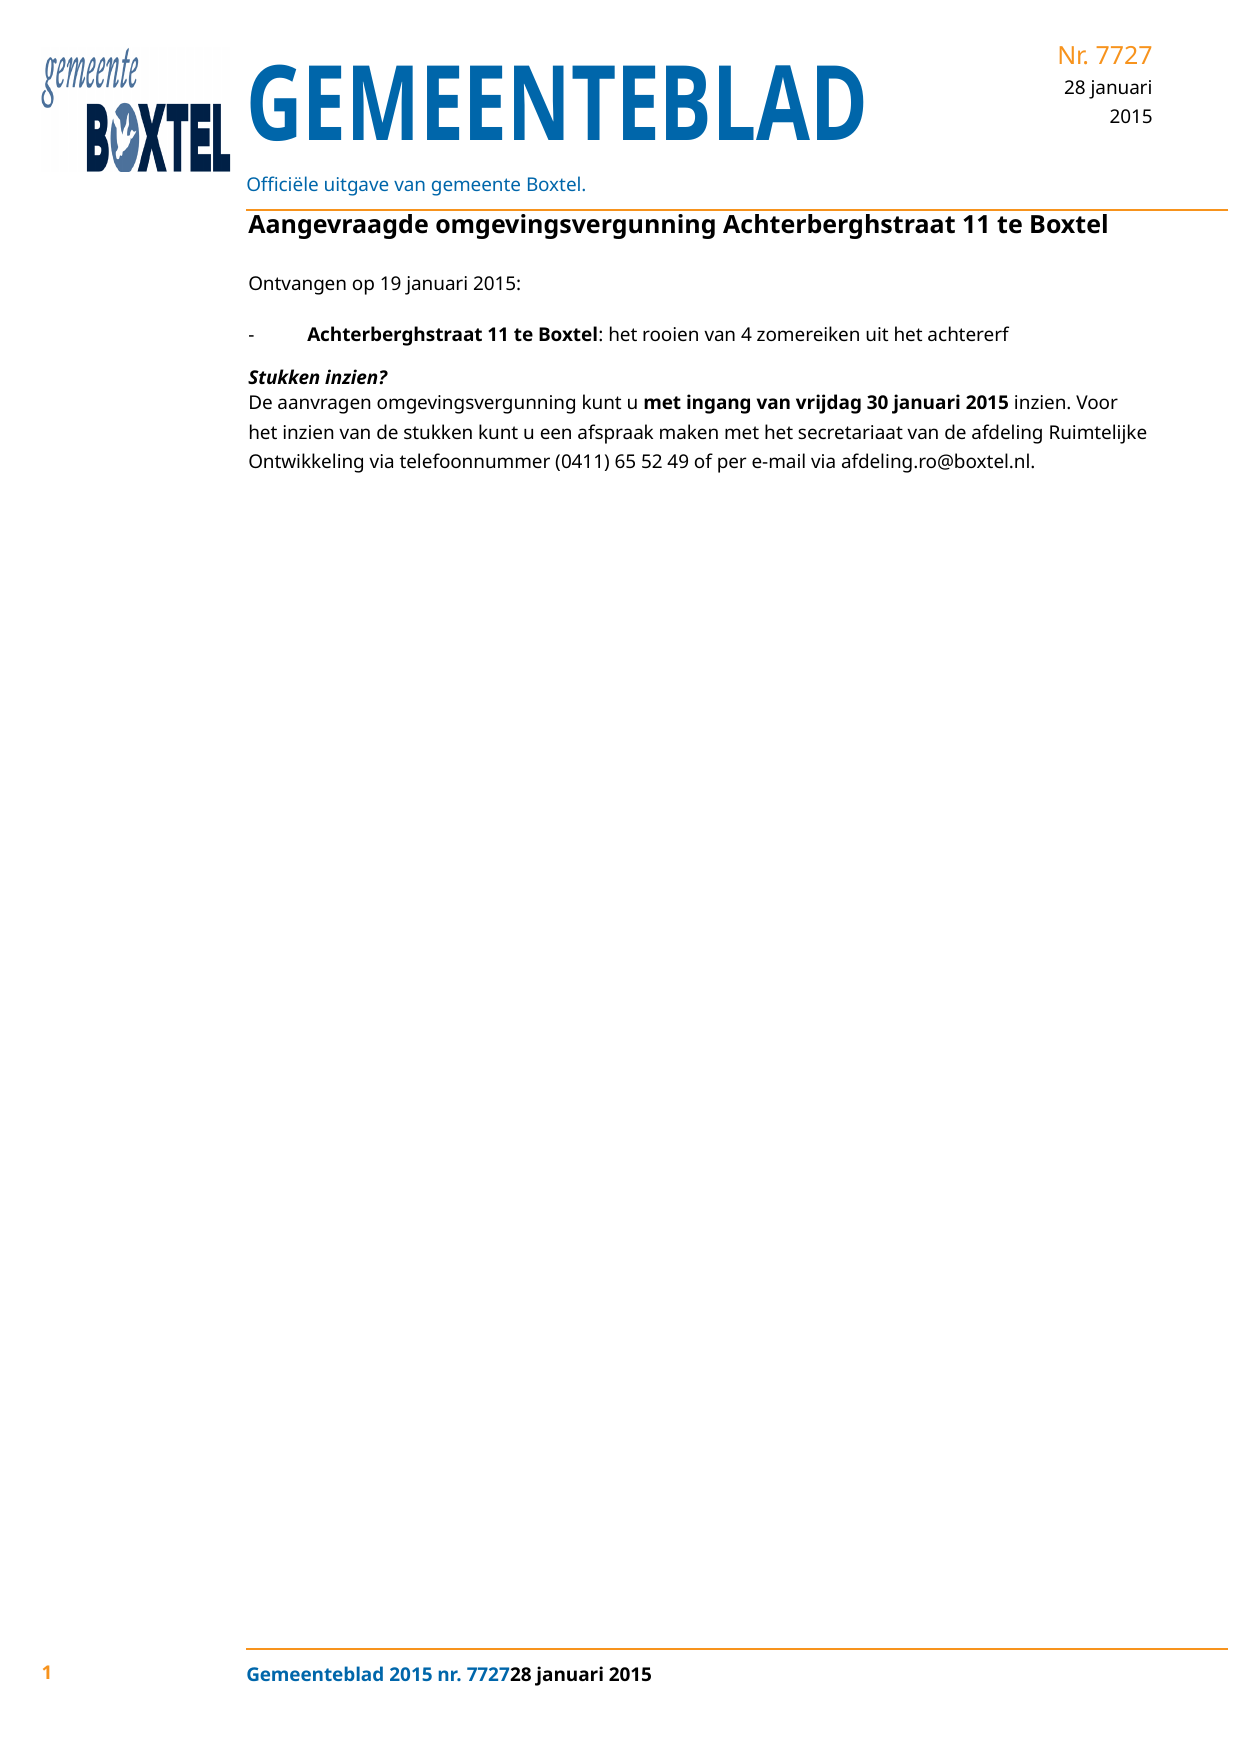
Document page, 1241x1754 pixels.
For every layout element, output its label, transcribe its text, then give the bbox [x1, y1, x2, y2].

picture [41, 47, 231, 172]
text Stukken inzien? [248, 364, 1152, 389]
text De aanvragen omgevingsvergunning kunt u met ingang van vrijdag 30 januari 2015 inzien. Voor het inzien van de stukken kunt u een afspraak maken met het secretariaat van de afdeling Ruimtelijke Ontwikkeling via telefoonnummer (0411) 65 52 49 of per e-mail via afdeling.ro@boxtel.nl. [248, 389, 1152, 474]
text Aangevraagde omgevingsvergunning Achterberghstraat 11 te Boxtel [248, 211, 1152, 241]
text Ontvangen op 19 januari 2015: [248, 270, 1152, 296]
list Achterberghstraat 11 te Boxtel: het rooien van 4 zomereiken uit het achtererf [248, 321, 1152, 346]
